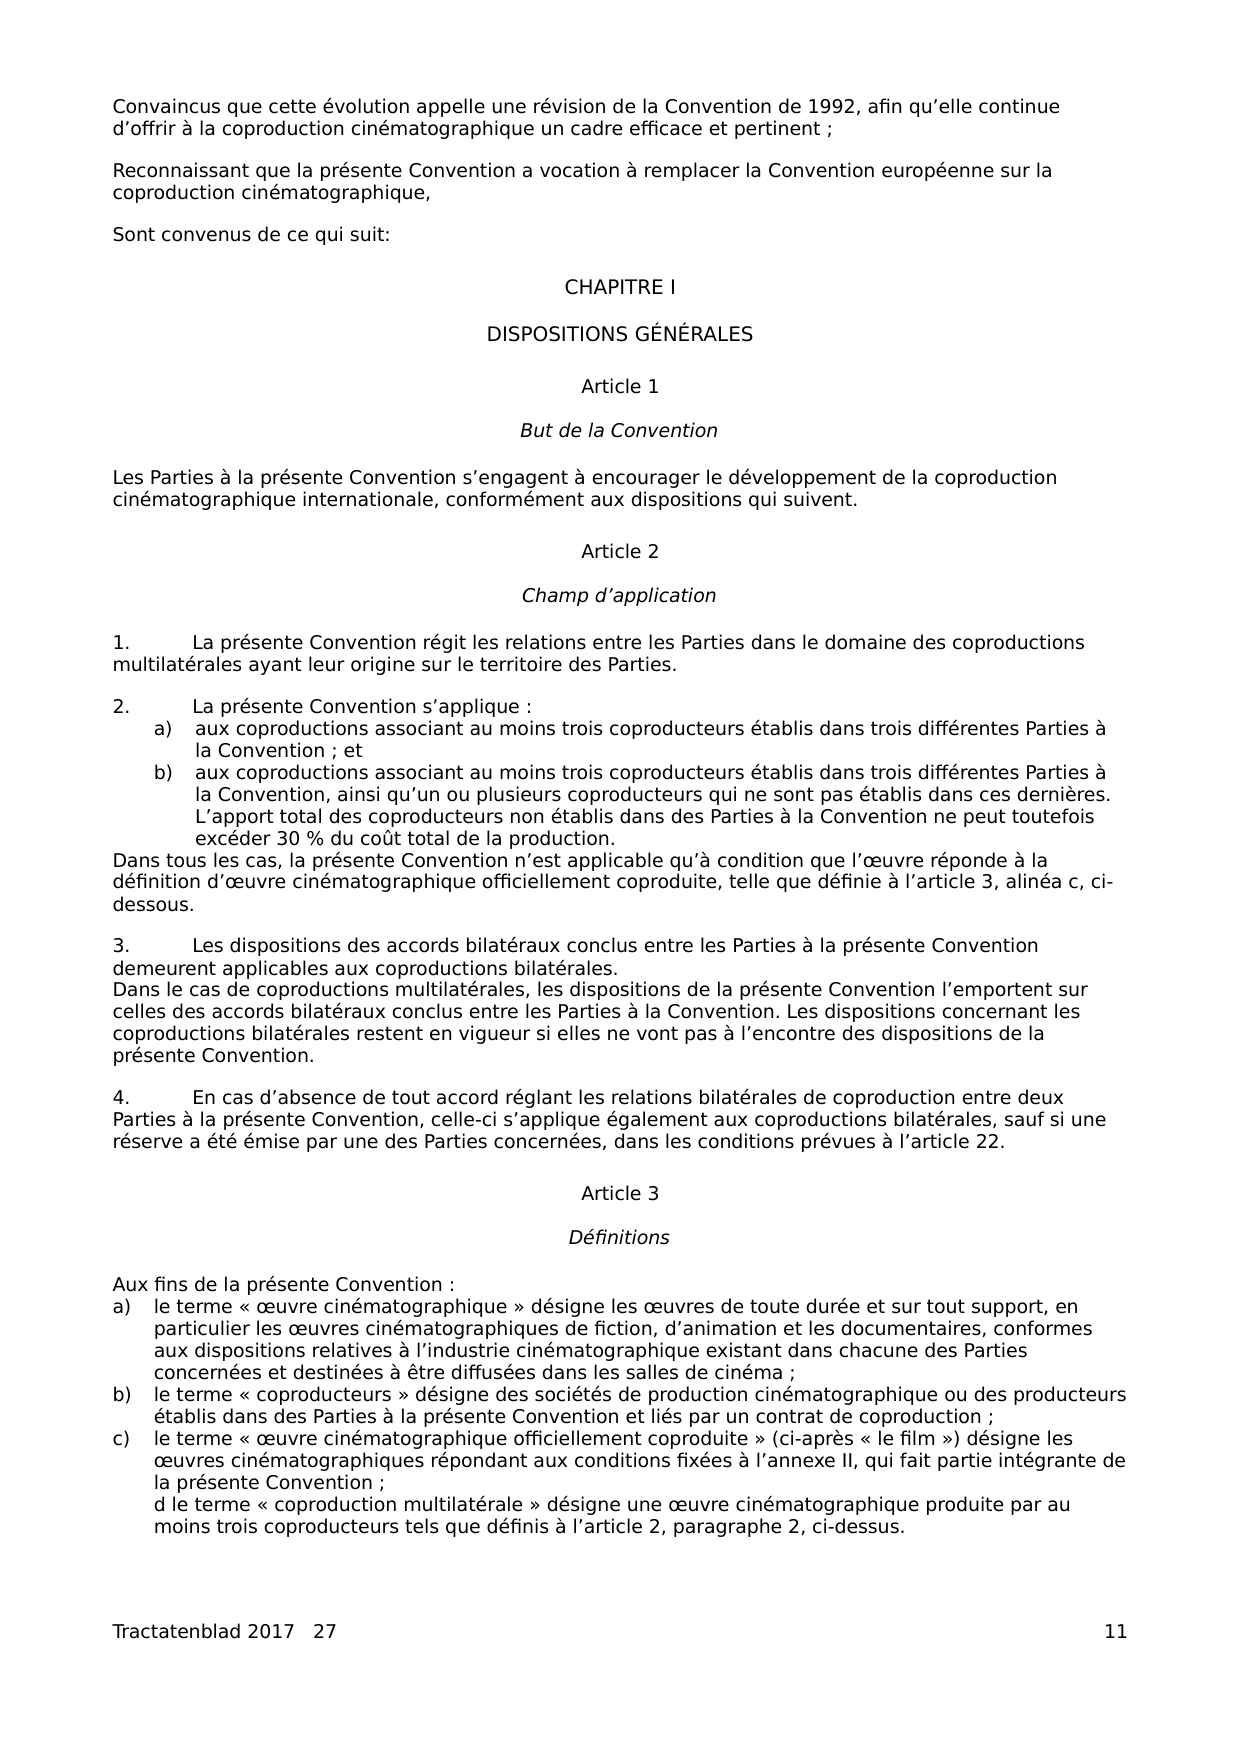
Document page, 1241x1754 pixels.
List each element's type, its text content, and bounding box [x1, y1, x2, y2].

subtitle Article 3 Définitions [112, 1183, 1128, 1249]
text Les Parties à la présente Convention s’engagent à encourager le développement de la coproduction cinématographique internationale, conformément aux dispositions qui suivent. [112, 467, 1128, 511]
text 1. La présente Convention régit les relations entre les Parties dans le domaine des coproductions multilatérales ayant leur origine sur le territoire des Parties. [112, 632, 1128, 676]
text d le terme « coproduction multilatérale » désigne une œuvre cinématographique produite par au moins trois coproducteurs tels que définis à l’article 2, paragraphe 2, ci-dessus. [153, 1494, 1128, 1538]
text Convaincus que cette évolution appelle une révision de la Convention de 1992, afin qu’elle continue d’offrir à la coproduction cinématographique un cadre efficace et pertinent ; [112, 96, 1128, 140]
text Dans le cas de coproductions multilatérales, les dispositions de la présente Convention l’emportent sur celles des accords bilatéraux conclus entre les Parties à la Convention. Les dispositions concernant les coproductions bilatérales restent en vigueur si elles ne vont pas à l’encontre des dispositions de la présente Convention. [112, 979, 1128, 1067]
text a) aux coproductions associant au moins trois coproducteurs établis dans trois différentes Parties à la Convention ; et [153, 718, 1128, 762]
text 4. En cas d’absence de tout accord réglant les relations bilatérales de coproduction entre deux Parties à la présente Convention, celle-ci s’applique également aux coproductions bilatérales, sauf si une réserve a été émise par une des Parties concernées, dans les conditions prévues à l’article 22. [112, 1087, 1128, 1153]
subtitle Article 2 Champ d’application [112, 541, 1128, 607]
subtitle CHAPITRE I DISPOSITIONS GÉNÉRALES [112, 276, 1128, 346]
text Reconnaissant que la présente Convention a vocation à remplacer la Convention européenne sur la coproduction cinématographique, [112, 160, 1128, 204]
text b) le terme « coproducteurs » désigne des sociétés de production cinématographique ou des producteurs établis dans des Parties à la présente Convention et liés par un contrat de coproduction ; [112, 1384, 1128, 1428]
text c) le terme « œuvre cinématographique officiellement coproduite » (ci-après « le film ») désigne les œuvres cinématographiques répondant aux conditions fixées à l’annexe II, qui fait partie intégrante de la présente Convention ; [112, 1428, 1128, 1494]
text a) le terme « œuvre cinématographique » désigne les œuvres de toute durée et sur tout support, en particulier les œuvres cinématographiques de fiction, d’animation et les documentaires, conformes aux dispositions relatives à l’industrie cinématographique existant dans chacune des Parties concernées et destinées à être diffusées dans les salles de cinéma ; [112, 1296, 1128, 1384]
text 2. La présente Convention s’applique : [112, 696, 1128, 718]
text Sont convenus de ce qui suit: [112, 224, 1128, 246]
text 3. Les dispositions des accords bilatéraux conclus entre les Parties à la présente Convention demeurent applicables aux coproductions bilatérales. [112, 935, 1128, 979]
subtitle Article 1 But de la Convention [112, 376, 1128, 442]
text b) aux coproductions associant au moins trois coproducteurs établis dans trois différentes Parties à la Convention, ainsi qu’un ou plusieurs coproducteurs qui ne sont pas établis dans ces dernières. L’apport total des coproducteurs non établis dans des Parties à la Convention ne peut toutefois excéder 30 % du coût total de la production. [153, 762, 1128, 849]
text Dans tous les cas, la présente Convention n’est applicable qu’à condition que l’œuvre réponde à la définition d’œuvre cinématographique officiellement coproduite, telle que définie à l’article 3, alinéa c, ci-dessous. [112, 849, 1128, 915]
text Aux fins de la présente Convention : [112, 1274, 1128, 1296]
